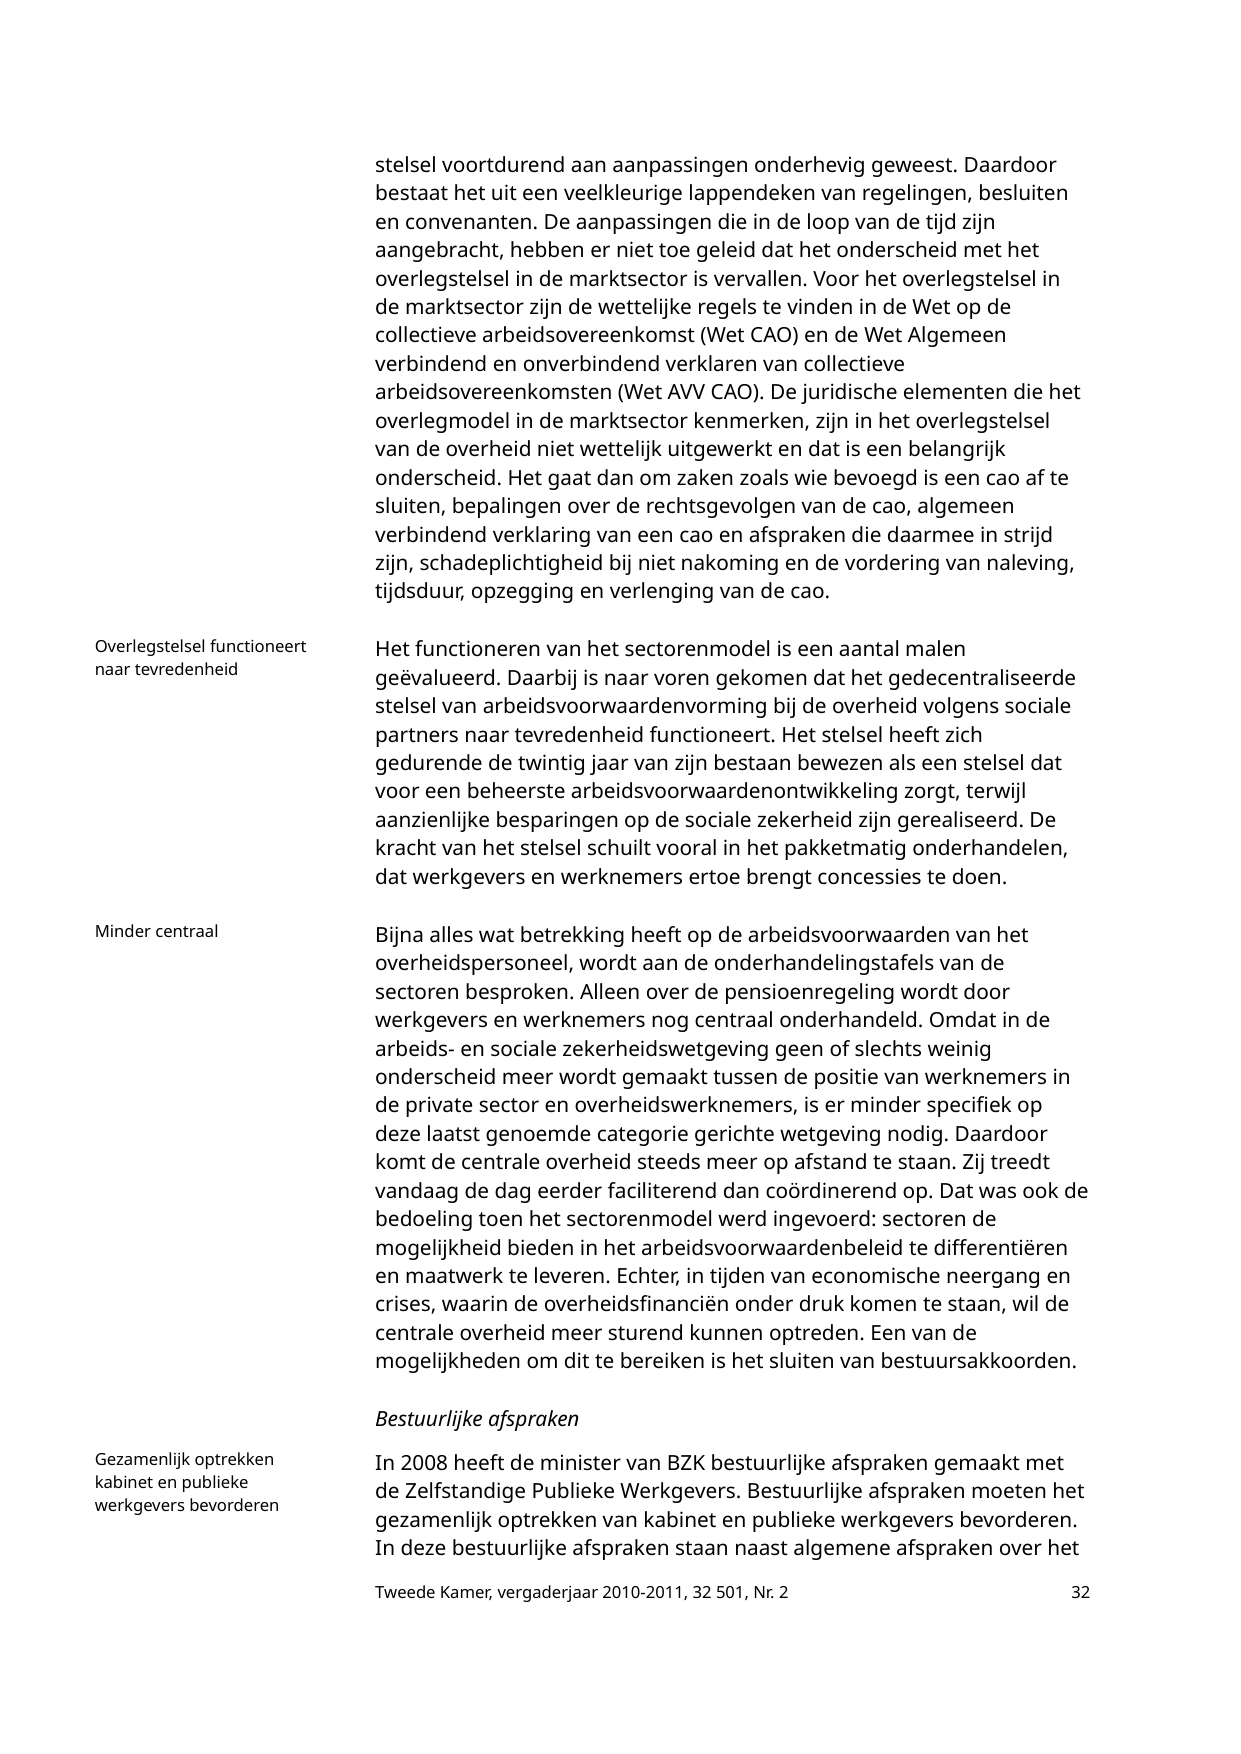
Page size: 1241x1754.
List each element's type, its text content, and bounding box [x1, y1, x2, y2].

text Bestuurlijke afspraken [375, 1404, 1090, 1433]
text Bijna alles wat betrekking heeft op de arbeidsvoorwaarden van het overheidspersoneel, wordt aan de onderhandelingstafels van de sectoren besproken. Alleen over de pensioenregeling wordt door werkgevers en werknemers nog centraal onderhandeld. Omdat in de arbeids- en sociale zekerheidswetgeving geen of slechts weinig onderscheid meer wordt gemaakt tussen de positie van werknemers in de private sector en overheidswerknemers, is er minder specifiek op deze laatst genoemde categorie gerichte wetgeving nodig. Daardoor komt de centrale overheid steeds meer op afstand te staan. Zij treedt vandaag de dag eerder faciliterend dan coördinerend op. Dat was ook de bedoeling toen het sectorenmodel werd ingevoerd: sectoren de mogelijkheid bieden in het arbeidsvoorwaardenbeleid te differentiëren en maatwerk te leveren. Echter, in tijden van economische neergang en crises, waarin de overheidsfinanciën onder druk komen te staan, wil de centrale overheid meer sturend kunnen optreden. Een van de mogelijkheden om dit te bereiken is het sluiten van bestuursakkoorden. [375, 920, 1090, 1375]
text Het functioneren van het sectorenmodel is een aantal malen geëvalueerd. Daarbij is naar voren gekomen dat het gedecentraliseerde stelsel van arbeidsvoorwaardenvorming bij de overheid volgens sociale partners naar tevredenheid functioneert. Het stelsel heeft zich gedurende de twintig jaar van zijn bestaan bewezen als een stelsel dat voor een beheerste arbeidsvoorwaardenontwikkeling zorgt, terwijl aanzienlijke besparingen op de sociale zekerheid zijn gerealiseerd. De kracht van het stelsel schuilt vooral in het pakketmatig onderhandelen, dat werkgevers en werknemers ertoe brengt concessies te doen. [375, 634, 1090, 890]
text Minder centraal [94, 920, 328, 943]
text In 2008 heeft de minister van BZK bestuurlijke afspraken gemaakt met de Zelfstandige Publieke Werkgevers. Bestuurlijke afspraken moeten het gezamenlijk optrekken van kabinet en publieke werkgevers bevorderen. In deze bestuurlijke afspraken staan naast algemene afspraken over het [375, 1448, 1090, 1562]
text Gezamenlijk optrekken kabinet en publieke werkgevers bevorderen [94, 1448, 328, 1516]
text Overlegstelsel functioneert naar tevredenheid [94, 634, 328, 680]
text stelsel voortdurend aan aanpassingen onderhevig geweest. Daardoor bestaat het uit een veelkleurige lappendeken van regelingen, besluiten en convenanten. De aanpassingen die in de loop van de tijd zijn aangebracht, hebben er niet toe geleid dat het onderscheid met het overlegstelsel in de marktsector is vervallen. Voor het overlegstelsel in de marktsector zijn de wettelijke regels te vinden in de Wet op de collectieve arbeidsovereenkomst (Wet CAO) en de Wet Algemeen verbindend en onverbindend verklaren van collectieve arbeidsovereenkomsten (Wet AVV CAO). De juridische elementen die het overlegmodel in de marktsector kenmerken, zijn in het overlegstelsel van de overheid niet wettelijk uitgewerkt en dat is een belangrijk onderscheid. Het gaat dan om zaken zoals wie bevoegd is een cao af te sluiten, bepalingen over de rechtsgevolgen van de cao, algemeen verbindend verklaring van een cao en afspraken die daarmee in strijd zijn, schadeplichtigheid bij niet nakoming en de vordering van naleving, tijdsduur, opzegging en verlenging van de cao. [375, 150, 1090, 605]
